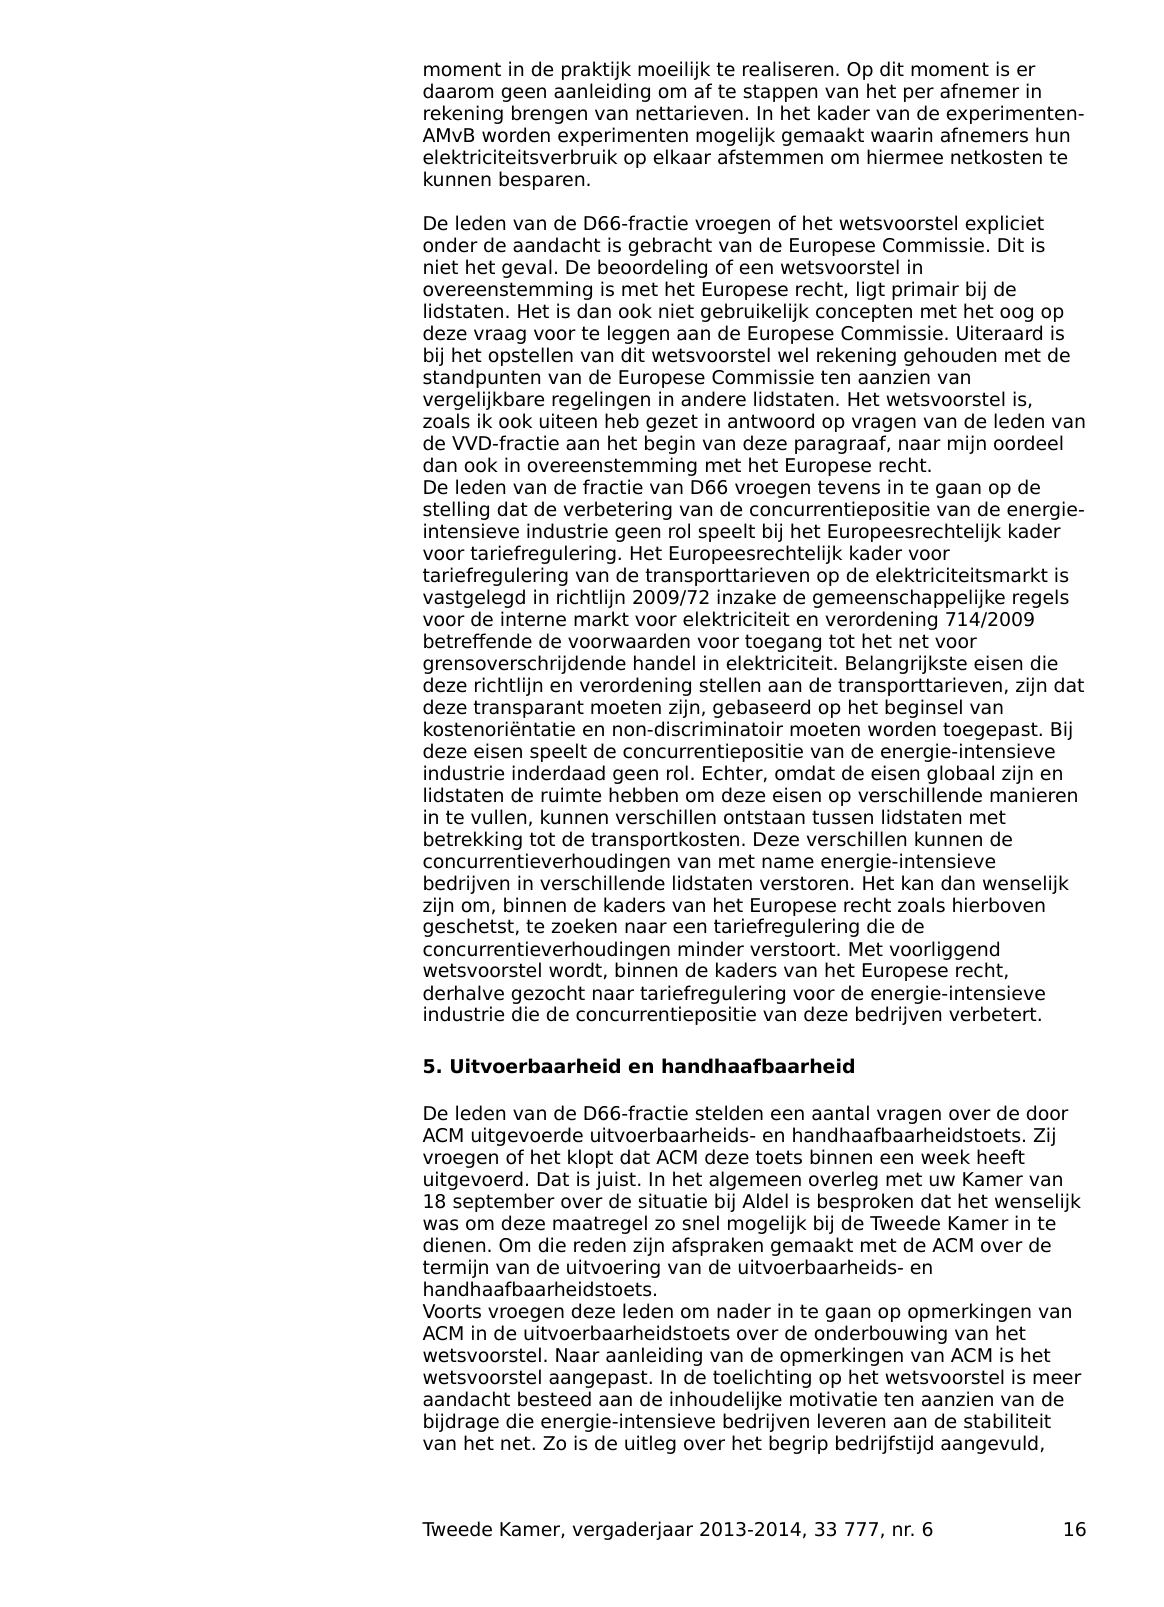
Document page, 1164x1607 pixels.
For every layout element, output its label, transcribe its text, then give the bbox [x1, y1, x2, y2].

text De leden van de D66-fractie stelden een aantal vragen over de door ACM uitgevoerde uitvoerbaarheids- en handhaafbaarheidstoets. Zij vroegen of het klopt dat ACM deze toets binnen een week heeft uitgevoerd. Dat is juist. In het algemeen overleg met uw Kamer van 18 september over de situatie bij Aldel is besproken dat het wenselijk was om deze maatregel zo snel mogelijk bij de Tweede Kamer in te dienen. Om die reden zijn afspraken gemaakt met de ACM over de termijn van de uitvoering van de uitvoerbaarheids- en handhaafbaarheidstoets. [422, 1103, 1087, 1301]
text Voorts vroegen deze leden om nader in te gaan op opmerkingen van ACM in de uitvoerbaarheidstoets over de onderbouwing van het wetsvoorstel. Naar aanleiding van de opmerkingen van ACM is het wetsvoorstel aangepast. In de toelichting op het wetsvoorstel is meer aandacht besteed aan de inhoudelijke motivatie ten aanzien van de bijdrage die energie-intensieve bedrijven leveren aan de stabiliteit van het net. Zo is de uitleg over het begrip bedrijfstijd aangevuld, [422, 1301, 1087, 1455]
text De leden van de D66-fractie vroegen of het wetsvoorstel expliciet onder de aandacht is gebracht van de Europese Commissie. Dit is niet het geval. De beoordeling of een wetsvoorstel in overeenstemming is met het Europese recht, ligt primair bij de lidstaten. Het is dan ook niet gebruikelijk concepten met het oog op deze vraag voor te leggen aan de Europese Commissie. Uiteraard is bij het opstellen van dit wetsvoorstel wel rekening gehouden met de standpunten van de Europese Commissie ten aanzien van vergelijkbare regelingen in andere lidstaten. Het wetsvoorstel is, zoals ik ook uiteen heb gezet in antwoord op vragen van de leden van de VVD-fractie aan het begin van deze paragraaf, naar mijn oordeel dan ook in overeenstemming met het Europese recht. [422, 213, 1087, 477]
text moment in de praktijk moeilijk te realiseren. Op dit moment is er daarom geen aanleiding om af te stappen van het per afnemer in rekening brengen van nettarieven. In het kader van de experimenten-AMvB worden experimenten mogelijk gemaakt waarin afnemers hun elektriciteitsverbruik op elkaar afstemmen om hiermee netkosten te kunnen besparen. [422, 59, 1087, 191]
subtitle 5. Uitvoerbaarheid en handhaafbaarheid [422, 1056, 1087, 1078]
text De leden van de fractie van D66 vroegen tevens in te gaan op de stelling dat de verbetering van de concurrentiepositie van de energie-intensieve industrie geen rol speelt bij het Europeesrechtelijk kader voor tariefregulering. Het Europeesrechtelijk kader voor tariefregulering van de transporttarieven op de elektriciteitsmarkt is vastgelegd in richtlijn 2009/72 inzake de gemeenschappelijke regels voor de interne markt voor elektriciteit en verordening 714/2009 betreffende de voorwaarden voor toegang tot het net voor grensoverschrijdende handel in elektriciteit. Belangrijkste eisen die deze richtlijn en verordening stellen aan de transporttarieven, zijn dat deze transparant moeten zijn, gebaseerd op het beginsel van kostenoriëntatie en non-discriminatoir moeten worden toegepast. Bij deze eisen speelt de concurrentiepositie van de energie-intensieve industrie inderdaad geen rol. Echter, omdat de eisen globaal zijn en lidstaten de ruimte hebben om deze eisen op verschillende manieren in te vullen, kunnen verschillen ontstaan tussen lidstaten met betrekking tot de transportkosten. Deze verschillen kunnen de concurrentieverhoudingen van met name energie-intensieve bedrijven in verschillende lidstaten verstoren. Het kan dan wenselijk zijn om, binnen de kaders van het Europese recht zoals hierboven geschetst, te zoeken naar een tariefregulering die de concurrentieverhoudingen minder verstoort. Met voorliggend wetsvoorstel wordt, binnen de kaders van het Europese recht, derhalve gezocht naar tariefregulering voor de energie-intensieve industrie die de concurrentiepositie van deze bedrijven verbetert. [422, 477, 1087, 1026]
